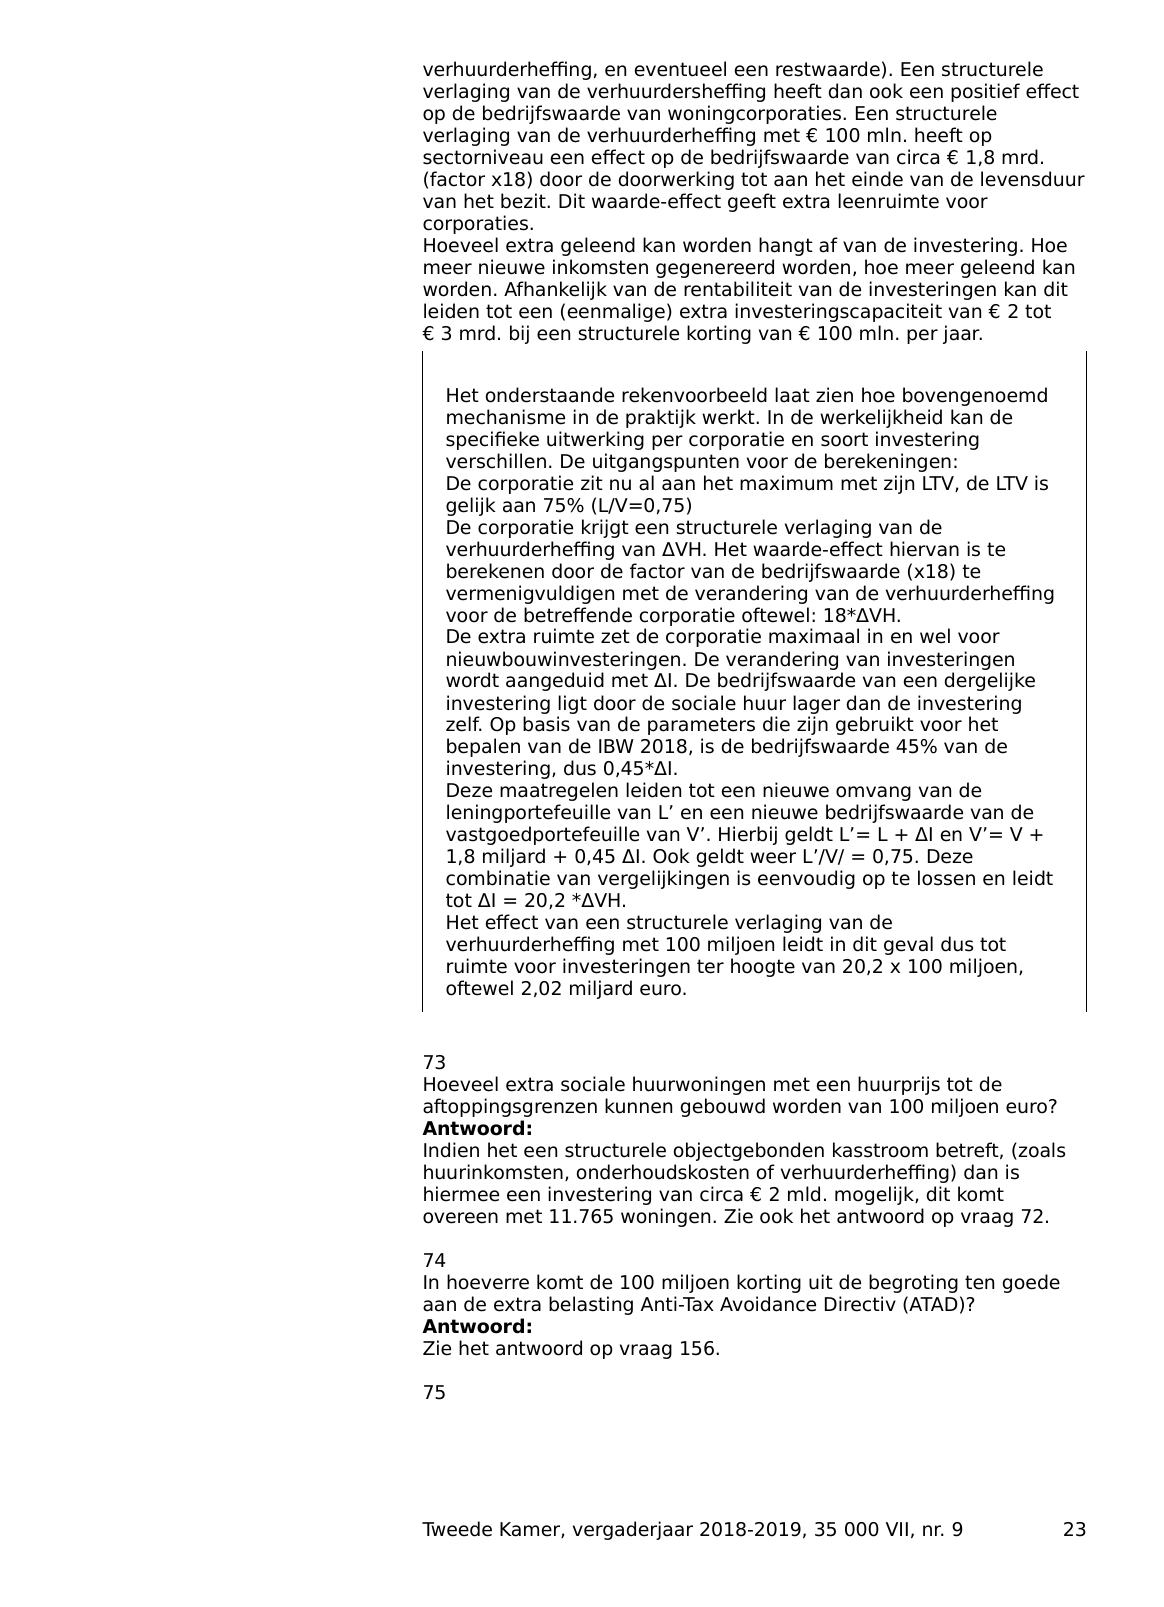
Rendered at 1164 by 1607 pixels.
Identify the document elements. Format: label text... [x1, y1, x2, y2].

text 73 [422, 1052, 1087, 1074]
text Antwoord: [422, 1316, 1087, 1338]
text 75 [422, 1382, 1087, 1404]
text Hoeveel extra sociale huurwoningen met een huurprijs tot de aftoppingsgrenzen kunnen gebouwd worden van 100 miljoen euro? [422, 1074, 1087, 1118]
text In hoeverre komt de 100 miljoen korting uit de begroting ten goede aan de extra belasting Anti-Tax Avoidance Directiv (ATAD)? [422, 1272, 1087, 1316]
text verhuurderheffing, en eventueel een restwaarde). Een structurele verlaging van de verhuurdersheffing heeft dan ook een positief effect op de bedrijfswaarde van woningcorporaties. Een structurele verlaging van de verhuurderheffing met € 100 mln. heeft op sectorniveau een effect op de bedrijfswaarde van circa € 1,8 mrd. (factor x18) door de doorwerking tot aan het einde van de levensduur van het bezit. Dit waarde-effect geeft extra leenruimte voor corporaties. [422, 59, 1087, 235]
text Hoeveel extra geleend kan worden hangt af van de investering. Hoe meer nieuwe inkomsten gegenereerd worden, hoe meer geleend kan worden. Afhankelijk van de rentabiliteit van de investeringen kan dit leiden tot een (eenmalige) extra investeringscapaciteit van € 2 tot € 3 mrd. bij een structurele korting van € 100 mln. per jaar. [422, 235, 1087, 345]
text Antwoord: [422, 1118, 1087, 1140]
text Indien het een structurele objectgebonden kasstroom betreft, (zoals huurinkomsten, onderhoudskosten of verhuurderheffing) dan is hiermee een investering van circa € 2 mld. mogelijk, dit komt overeen met 11.765 woningen. Zie ook het antwoord op vraag 72. [422, 1140, 1087, 1228]
table_header Het onderstaande rekenvoorbeeld laat zien hoe bovengenoemd mechanisme in de praktijk werkt. In de werkelijkheid kan de specifieke uitwerking per corporatie en soort investering verschillen. De uitgangspunten voor de berekeningen: De corporatie zit nu al aan het maximum met zijn LTV, de LTV is gelijk aan 75% (L/V=0,75) De corporatie krijgt een structurele verlaging van de verhuurderheffing van ΔVH. Het waarde-effect hiervan is te berekenen door de factor van de bedrijfswaarde (x18) te vermenigvuldigen met de verandering van de verhuurderheffing voor de betreffende corporatie oftewel: 18*ΔVH. De extra ruimte zet de corporatie maximaal in en wel voor nieuwbouwinvesteringen. De verandering van investeringen wordt aangeduid met ΔI. De bedrijfswaarde van een dergelijke investering ligt door de sociale huur lager dan de investering zelf. Op basis van de parameters die zijn gebruikt voor het bepalen van de IBW 2018, is de bedrijfswaarde 45% van de investering, dus 0,45*ΔI. Deze maatregelen leiden tot een nieuwe omvang van de leningportefeuille van L’ en een nieuwe bedrijfswaarde van de vastgoedportefeuille van V’. Hierbij geldt L’= L + ΔI en V’= V + 1,8 miljard + 0,45 ΔI. Ook geldt weer L’/V/ = 0,75. Deze combinatie van vergelijkingen is eenvoudig op te lossen en leidt tot ΔI = 20,2 *ΔVH. Het effect van een structurele verlaging van de verhuurderheffing met 100 miljoen leidt in dit geval dus tot ruimte voor investeringen ter hoogte van 20,2 x 100 miljoen, oftewel 2,02 miljard euro. [423, 351, 1086, 1012]
text Zie het antwoord op vraag 156. [422, 1338, 1087, 1360]
text 74 [422, 1250, 1087, 1272]
